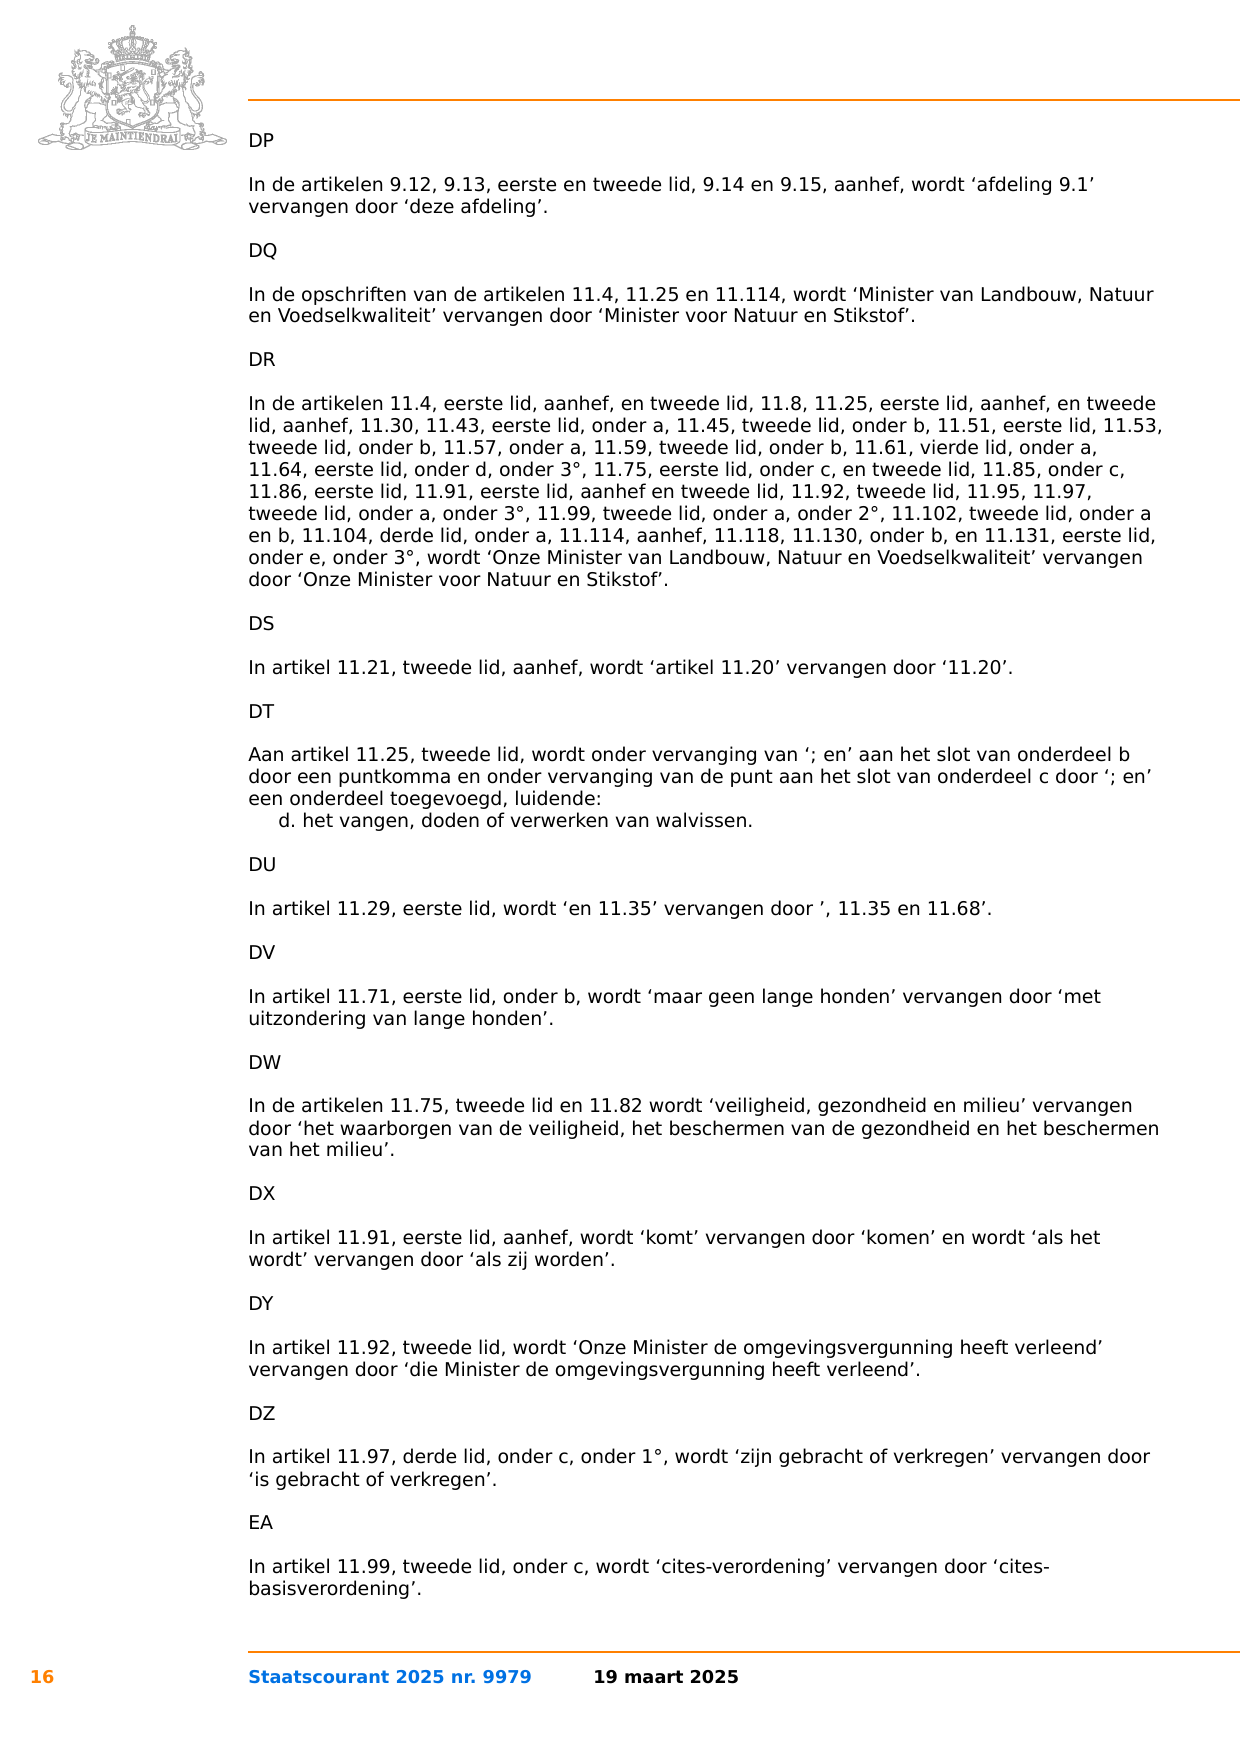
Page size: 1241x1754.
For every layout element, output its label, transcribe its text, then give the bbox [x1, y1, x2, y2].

text DR [248, 349, 1163, 371]
text In de artikelen 11.4, eerste lid, aanhef, en tweede lid, 11.8, 11.25, eerste lid, aanhef, en tweede lid, aanhef, 11.30, 11.43, eerste lid, onder a, 11.45, tweede lid, onder b, 11.51, eerste lid, 11.53, tweede lid, onder b, 11.57, onder a, 11.59, tweede lid, onder b, 11.61, vierde lid, onder a, 11.64, eerste lid, onder d, onder 3°, 11.75, eerste lid, onder c, en tweede lid, 11.85, onder c, 11.86, eerste lid, 11.91, eerste lid, aanhef en tweede lid, 11.92, tweede lid, 11.95, 11.97, tweede lid, onder a, onder 3°, 11.99, tweede lid, onder a, onder 2°, 11.102, tweede lid, onder a en b, 11.104, derde lid, onder a, 11.114, aanhef, 11.118, 11.130, onder b, en 11.131, eerste lid, onder e, onder 3°, wordt ‘Onze Minister van Landbouw, Natuur en Voedselkwaliteit’ vervangen door ‘Onze Minister voor Natuur en Stikstof’. [248, 393, 1163, 591]
text DY [248, 1293, 1163, 1315]
text DS [248, 613, 1163, 635]
text In artikel 11.21, tweede lid, aanhef, wordt ‘artikel 11.20’ vervangen door ‘11.20’. [248, 657, 1163, 679]
text In artikel 11.99, tweede lid, onder c, wordt ‘cites-verordening’ vervangen door ‘cites-basisverordening’. [248, 1556, 1163, 1600]
text DP [248, 130, 1163, 152]
text In de opschriften van de artikelen 11.4, 11.25 en 11.114, wordt ‘Minister van Landbouw, Natuur en Voedselkwaliteit’ vervangen door ‘Minister voor Natuur en Stikstof’. [248, 283, 1163, 327]
text DT [248, 701, 1163, 722]
text In artikel 11.29, eerste lid, wordt ‘en 11.35’ vervangen door ’, 11.35 en 11.68’. [248, 898, 1163, 920]
text In artikel 11.97, derde lid, onder c, onder 1°, wordt ‘zijn gebracht of verkregen’ vervangen door ‘is gebracht of verkregen’. [248, 1446, 1163, 1490]
text In artikel 11.92, tweede lid, wordt ‘Onze Minister de omgevingsvergunning heeft verleend’ vervangen door ‘die Minister de omgevingsvergunning heeft verleend’. [248, 1337, 1163, 1381]
text DW [248, 1052, 1163, 1073]
text DQ [248, 239, 1163, 262]
text DZ [248, 1403, 1163, 1424]
text Aan artikel 11.25, tweede lid, wordt onder vervanging van ‘; en’ aan het slot van onderdeel b door een puntkomma en onder vervanging van de punt aan het slot van onderdeel c door ‘; en’ een onderdeel toegevoegd, luidende: [248, 744, 1163, 810]
text d. het vangen, doden of verwerken van walvissen. [278, 810, 1163, 832]
text In artikel 11.71, eerste lid, onder b, wordt ‘maar geen lange honden’ vervangen door ‘met uitzondering van lange honden’. [248, 986, 1163, 1030]
text In artikel 11.91, eerste lid, aanhef, wordt ‘komt’ vervangen door ‘komen’ en wordt ‘als het wordt’ vervangen door ‘als zij worden’. [248, 1227, 1163, 1271]
text DV [248, 942, 1163, 964]
text EA [248, 1512, 1163, 1534]
text In de artikelen 9.12, 9.13, eerste en tweede lid, 9.14 en 9.15, aanhef, wordt ‘afdeling 9.1’ vervangen door ‘deze afdeling’. [248, 174, 1163, 218]
text DU [248, 854, 1163, 876]
text DX [248, 1183, 1163, 1205]
text In de artikelen 11.75, tweede lid en 11.82 wordt ‘veiligheid, gezondheid en milieu’ vervangen door ‘het waarborgen van de veiligheid, het beschermen van de gezondheid en het beschermen van het milieu’. [248, 1095, 1163, 1161]
picture [38, 25, 227, 150]
